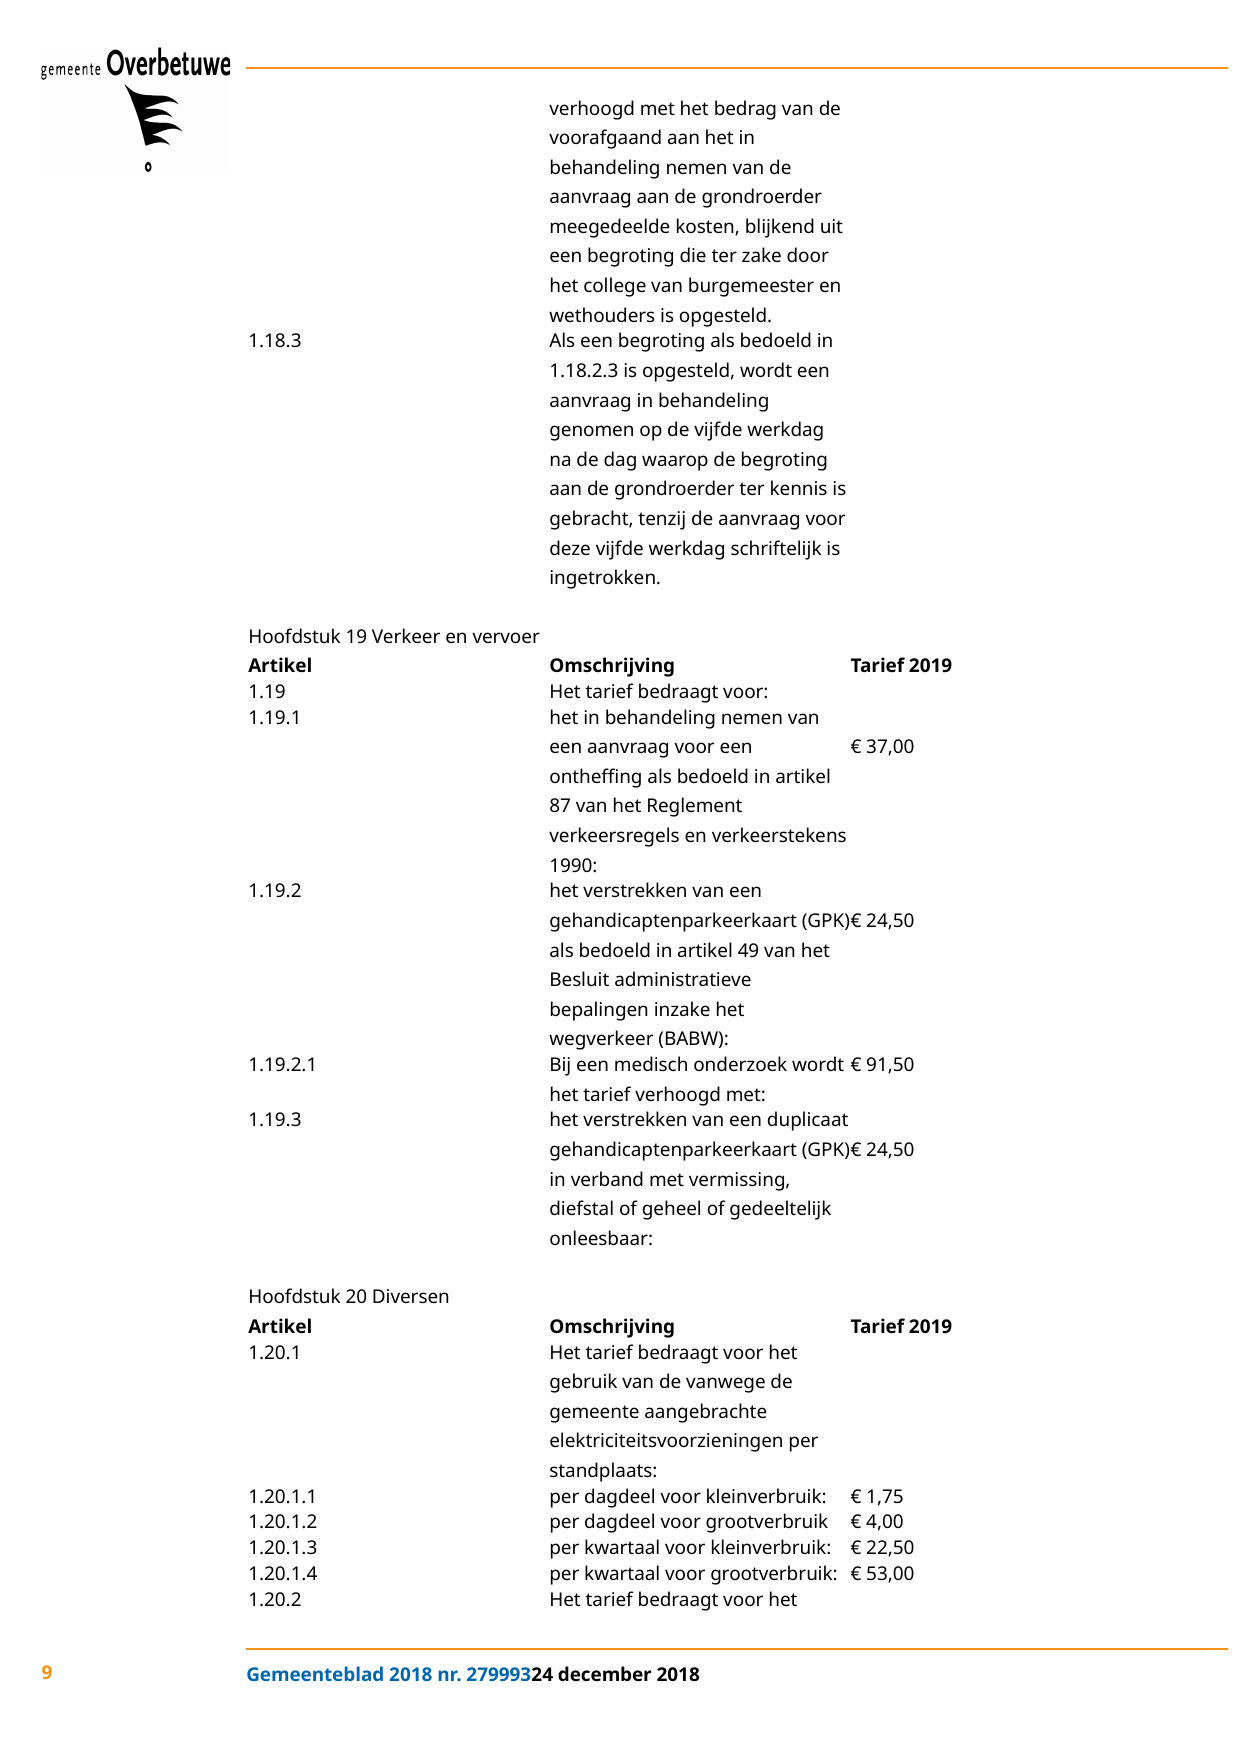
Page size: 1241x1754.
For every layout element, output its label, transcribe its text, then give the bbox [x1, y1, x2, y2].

table_cell € 1,75 [850, 1483, 1152, 1509]
table_cell 1.20.1.2 [248, 1509, 549, 1534]
table_cell Als een begroting als bedoeld in 1.18.2.3 is opgesteld, wordt een aanvraag in behandeling genomen op de vijfde werkdag na de dag waarop de begroting aan de grondroerder ter kennis is gebracht, tenzij de aanvraag voor deze vijfde werkdag schriftelijk is ingetrokken. [549, 328, 850, 590]
table_cell per dagdeel voor grootverbruik [549, 1509, 850, 1534]
table_header Artikel [248, 653, 549, 678]
table_cell per kwartaal voor grootverbruik: [549, 1560, 850, 1586]
table_cell Bij een medisch onderzoek wordt het tarief verhoogd met: [549, 1051, 850, 1107]
table_cell 1.19.2.1 [248, 1051, 549, 1107]
table_cell per dagdeel voor kleinverbruik: [549, 1483, 850, 1509]
table_header Tarief 2019 [850, 1313, 1152, 1339]
table_cell [850, 95, 1152, 328]
table_cell [248, 95, 549, 328]
table_cell [850, 1586, 1152, 1612]
table_cell € 37,00 [850, 704, 1152, 878]
table_cell [850, 1339, 1152, 1483]
table_cell 1.19.2 [248, 878, 549, 1051]
table_cell 1.18.3 [248, 328, 549, 590]
table_cell 1.19.3 [248, 1107, 549, 1251]
table_cell 1.20.1.4 [248, 1560, 549, 1586]
table_cell € 24,50 [850, 1107, 1152, 1251]
table_header Artikel [248, 1313, 549, 1339]
table_cell het in behandeling nemen van een aanvraag voor een ontheffing als bedoeld in artikel 87 van het Reglement verkeersregels en verkeerstekens 1990: [549, 704, 850, 878]
table_cell verhoogd met het bedrag van de voorafgaand aan het in behandeling nemen van de aanvraag aan de grondroerder meegedeelde kosten, blijkend uit een begroting die ter zake door het college van burgemeester en wethouders is opgesteld. [549, 95, 850, 328]
table_cell € 24,50 [850, 878, 1152, 1051]
table_cell 1.20.1 [248, 1339, 549, 1483]
table_cell [850, 328, 1152, 590]
table_cell Het tarief bedraagt voor het [549, 1586, 850, 1612]
table_cell € 91,50 [850, 1051, 1152, 1107]
table_cell 1.20.1.3 [248, 1534, 549, 1560]
table_cell € 53,00 [850, 1560, 1152, 1586]
table_cell het verstrekken van een duplicaat gehandicaptenparkeerkaart (GPK) in verband met vermissing, diefstal of geheel of gedeeltelijk onleesbaar: [549, 1107, 850, 1251]
picture [41, 47, 231, 172]
table_cell het verstrekken van een gehandicaptenparkeerkaart (GPK) als bedoeld in artikel 49 van het Besluit administratieve bepalingen inzake het wegverkeer (BABW): [549, 878, 850, 1051]
table_header Omschrijving [549, 653, 850, 678]
table_cell € 4,00 [850, 1509, 1152, 1534]
table_cell € 22,50 [850, 1534, 1152, 1560]
text Hoofdstuk 20 Diversen [248, 1283, 1152, 1309]
table_cell 1.19.1 [248, 704, 549, 878]
table_cell Het tarief bedraagt voor: [549, 678, 850, 704]
table_header Omschrijving [549, 1313, 850, 1339]
table_header Tarief 2019 [850, 653, 1152, 678]
table_cell 1.20.2 [248, 1586, 549, 1612]
table_cell 1.20.1.1 [248, 1483, 549, 1509]
table_cell 1.19 [248, 678, 549, 704]
table_cell Het tarief bedraagt voor het gebruik van de vanwege de gemeente aangebrachte elektriciteitsvoorzieningen per standplaats: [549, 1339, 850, 1483]
text Hoofdstuk 19 Verkeer en vervoer [248, 623, 1152, 648]
table_cell [850, 678, 1152, 704]
table_cell per kwartaal voor kleinverbruik: [549, 1534, 850, 1560]
